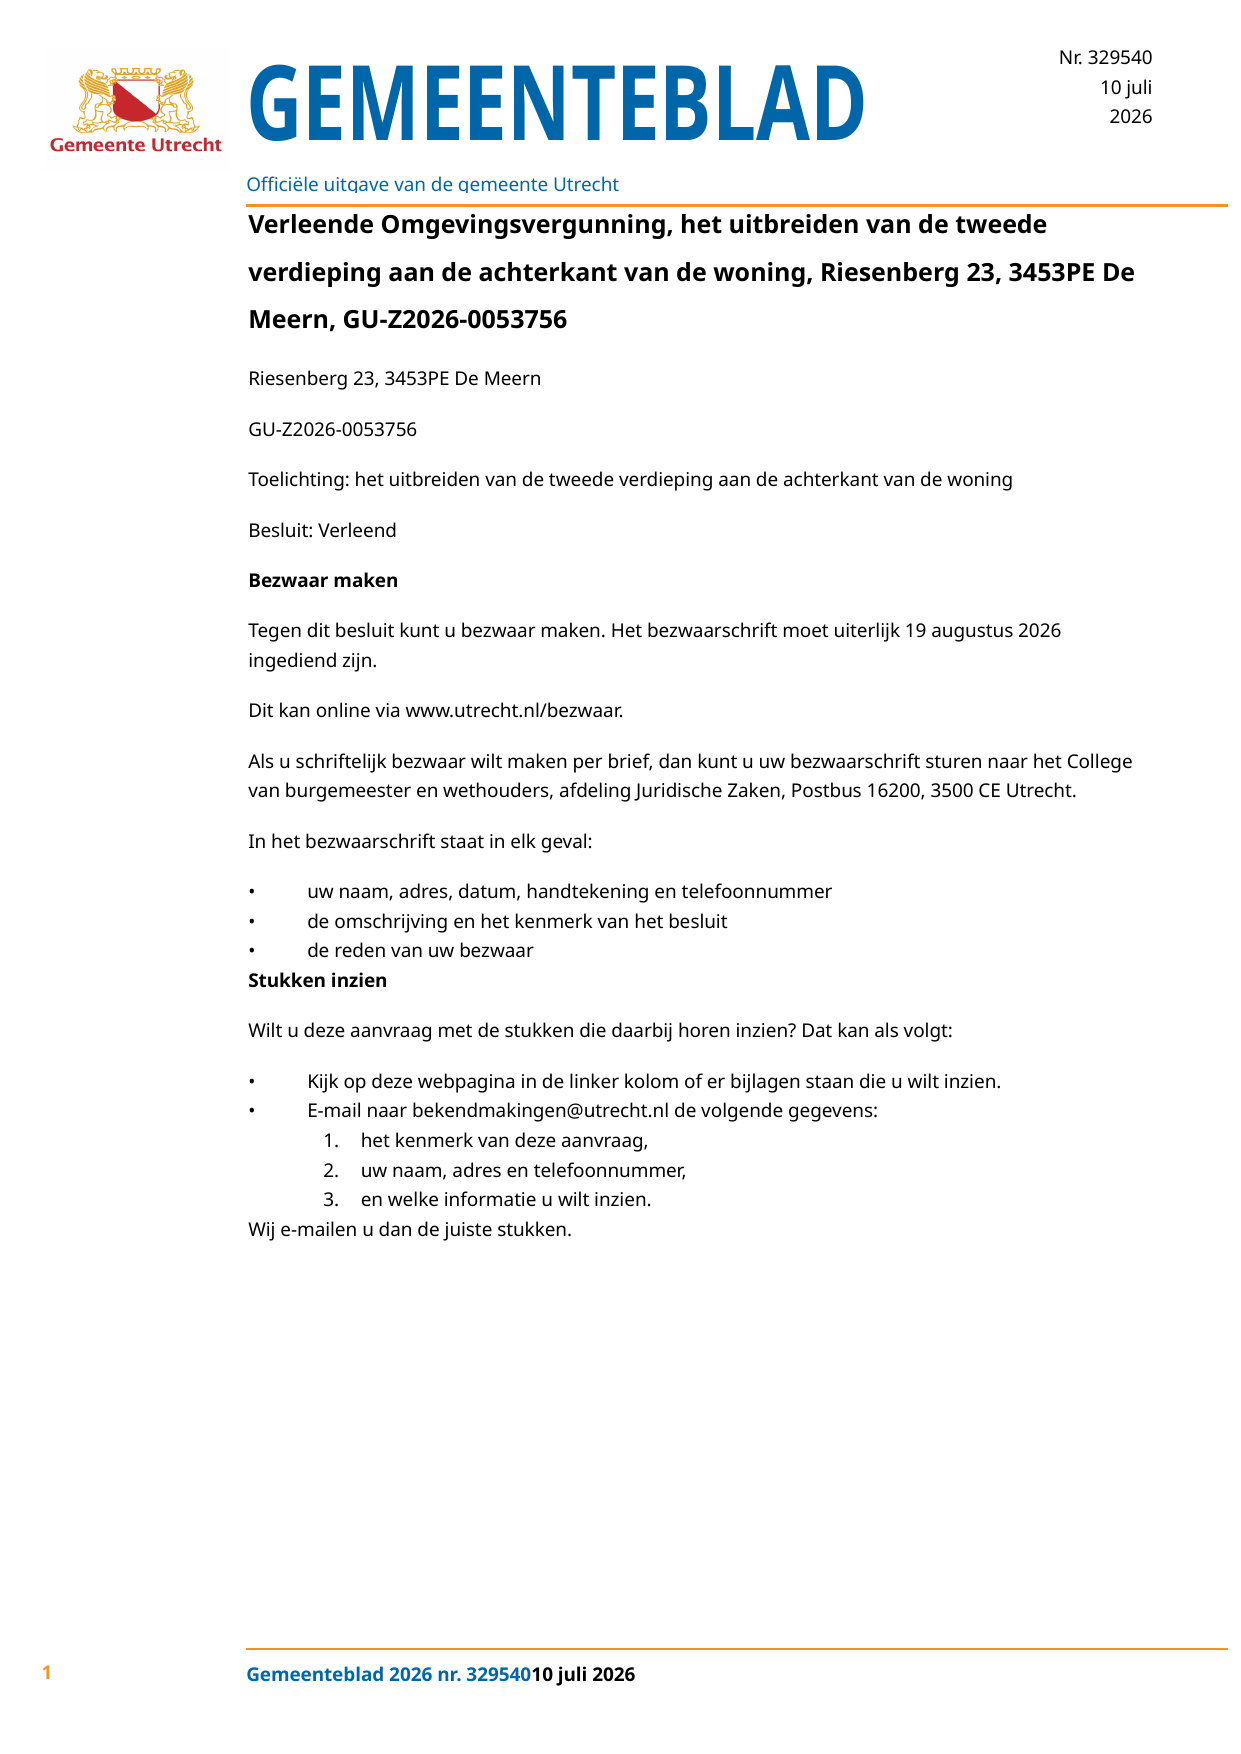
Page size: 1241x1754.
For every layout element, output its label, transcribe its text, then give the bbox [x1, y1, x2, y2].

list Kijk op deze webpagina in de linker kolom of er bijlagen staan die u wilt inzien. [248, 1068, 1152, 1094]
list uw naam, adres en telefoonnummer, [323, 1157, 1152, 1182]
list de omschrijving en het kenmerk van het besluit [248, 908, 1152, 934]
text Wij e-mailen u dan de juiste stukken. [248, 1216, 1152, 1242]
text Dit kan online via www.utrecht.nl/bezwaar. [248, 698, 1152, 723]
text Stukken inzien [248, 967, 1152, 993]
text Besluit: Verleend [248, 517, 1152, 542]
text Als u schriftelijk bezwaar wilt maken per brief, dan kunt u uw bezwaarschrift sturen naar het College van burgemeester en wethouders, afdeling Juridische Zaken, Postbus 16200, 3500 CE Utrecht. [248, 748, 1152, 803]
text Verleende Omgevingsvergunning, het uitbreiden van de tweede verdieping aan de achterkant van de woning, Riesenberg 23, 3453PE De Meern, GU-Z2026-0053756 [248, 207, 1152, 336]
text Tegen dit besluit kunt u bezwaar maken. Het bezwaarschrift moet uiterlijk 19 augustus 2026 ingediend zijn. [248, 618, 1152, 673]
text Bezwaar maken [248, 567, 1152, 593]
text Toelichting: het uitbreiden van de tweede verdieping aan de achterkant van de woning [248, 466, 1152, 492]
text Wilt u deze aanvraag met de stukken die daarbij horen inzien? Dat kan als volgt: [248, 1018, 1152, 1043]
list het kenmerk van deze aanvraag, [323, 1127, 1152, 1153]
list en welke informatie u wilt inzien. [323, 1186, 1152, 1212]
picture [41, 47, 231, 172]
list E-mail naar bekendmakingen@utrecht.nl de volgende gegevens: [248, 1098, 1152, 1123]
list de reden van uw bezwaar [248, 938, 1152, 963]
list uw naam, adres, datum, handtekening en telefoonnummer [248, 878, 1152, 904]
text Riesenberg 23, 3453PE De Meern [248, 366, 1152, 391]
text GU-Z2026-0053756 [248, 416, 1152, 442]
text In het bezwaarschrift staat in elk geval: [248, 828, 1152, 854]
